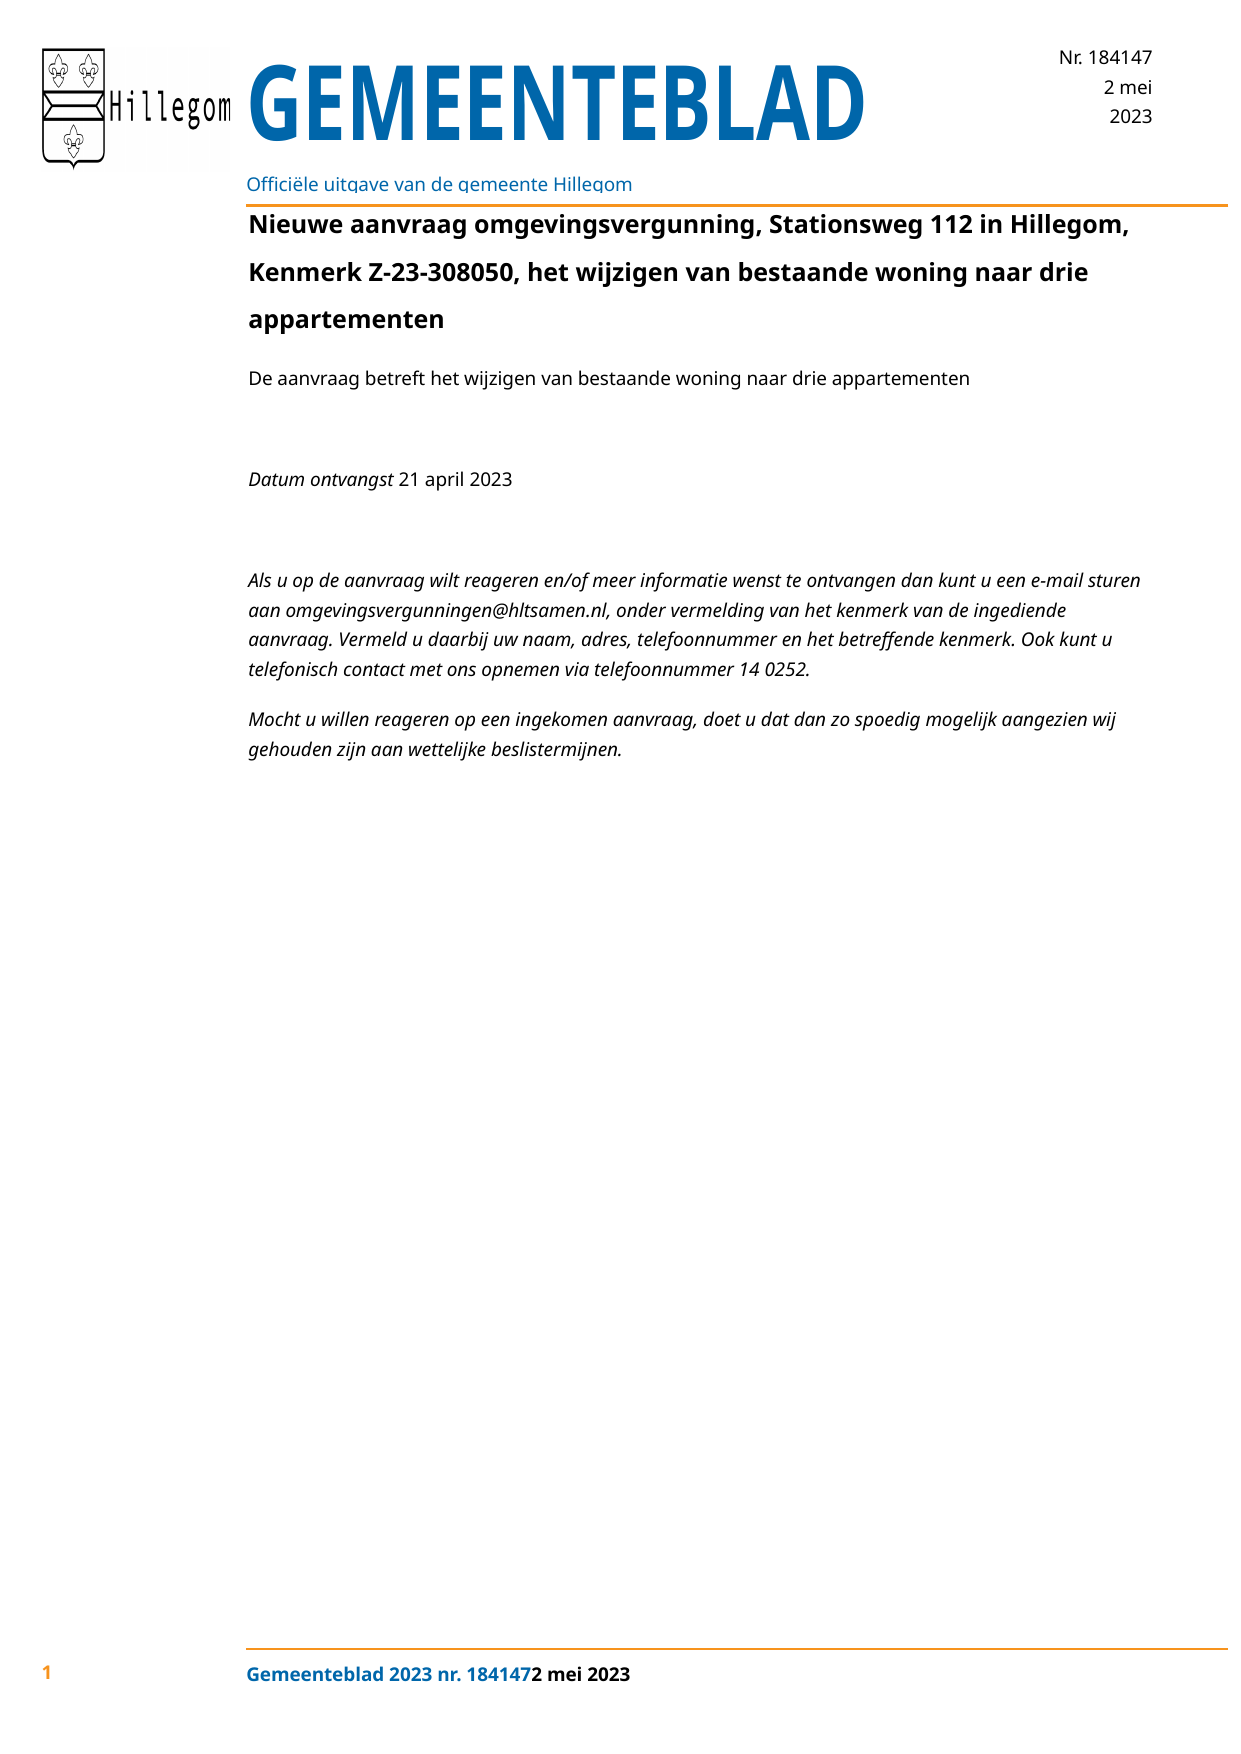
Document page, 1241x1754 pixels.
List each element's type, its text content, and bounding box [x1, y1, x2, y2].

text Mocht u willen reageren op een ingekomen aanvraag, doet u dat dan zo spoedig mogelijk aangezien wij gehouden zijn aan wettelijke beslistermijnen. [248, 706, 1152, 762]
text Nieuwe aanvraag omgevingsvergunning, Stationsweg 112 in Hillegom, Kenmerk Z-23-308050, het wijzigen van bestaande woning naar drie appartementen [248, 207, 1152, 336]
text Als u op de aanvraag wilt reageren en/of meer informatie wenst te ontvangen dan kunt u een e-mail sturen aan omgevingsvergunningen@hltsamen.nl, onder vermelding van het kenmerk van de ingediende aanvraag. Vermeld u daarbij uw naam, adres, telefoonnummer en het betreffende kenmerk. Ook kunt u telefonisch contact met ons opnemen via telefoonnummer 14 0252. [248, 567, 1152, 682]
text De aanvraag betreft het wijzigen van bestaande woning naar drie appartementen [248, 366, 1152, 391]
text Datum ontvangst 21 april 2023 [248, 466, 1152, 492]
picture [41, 47, 231, 172]
